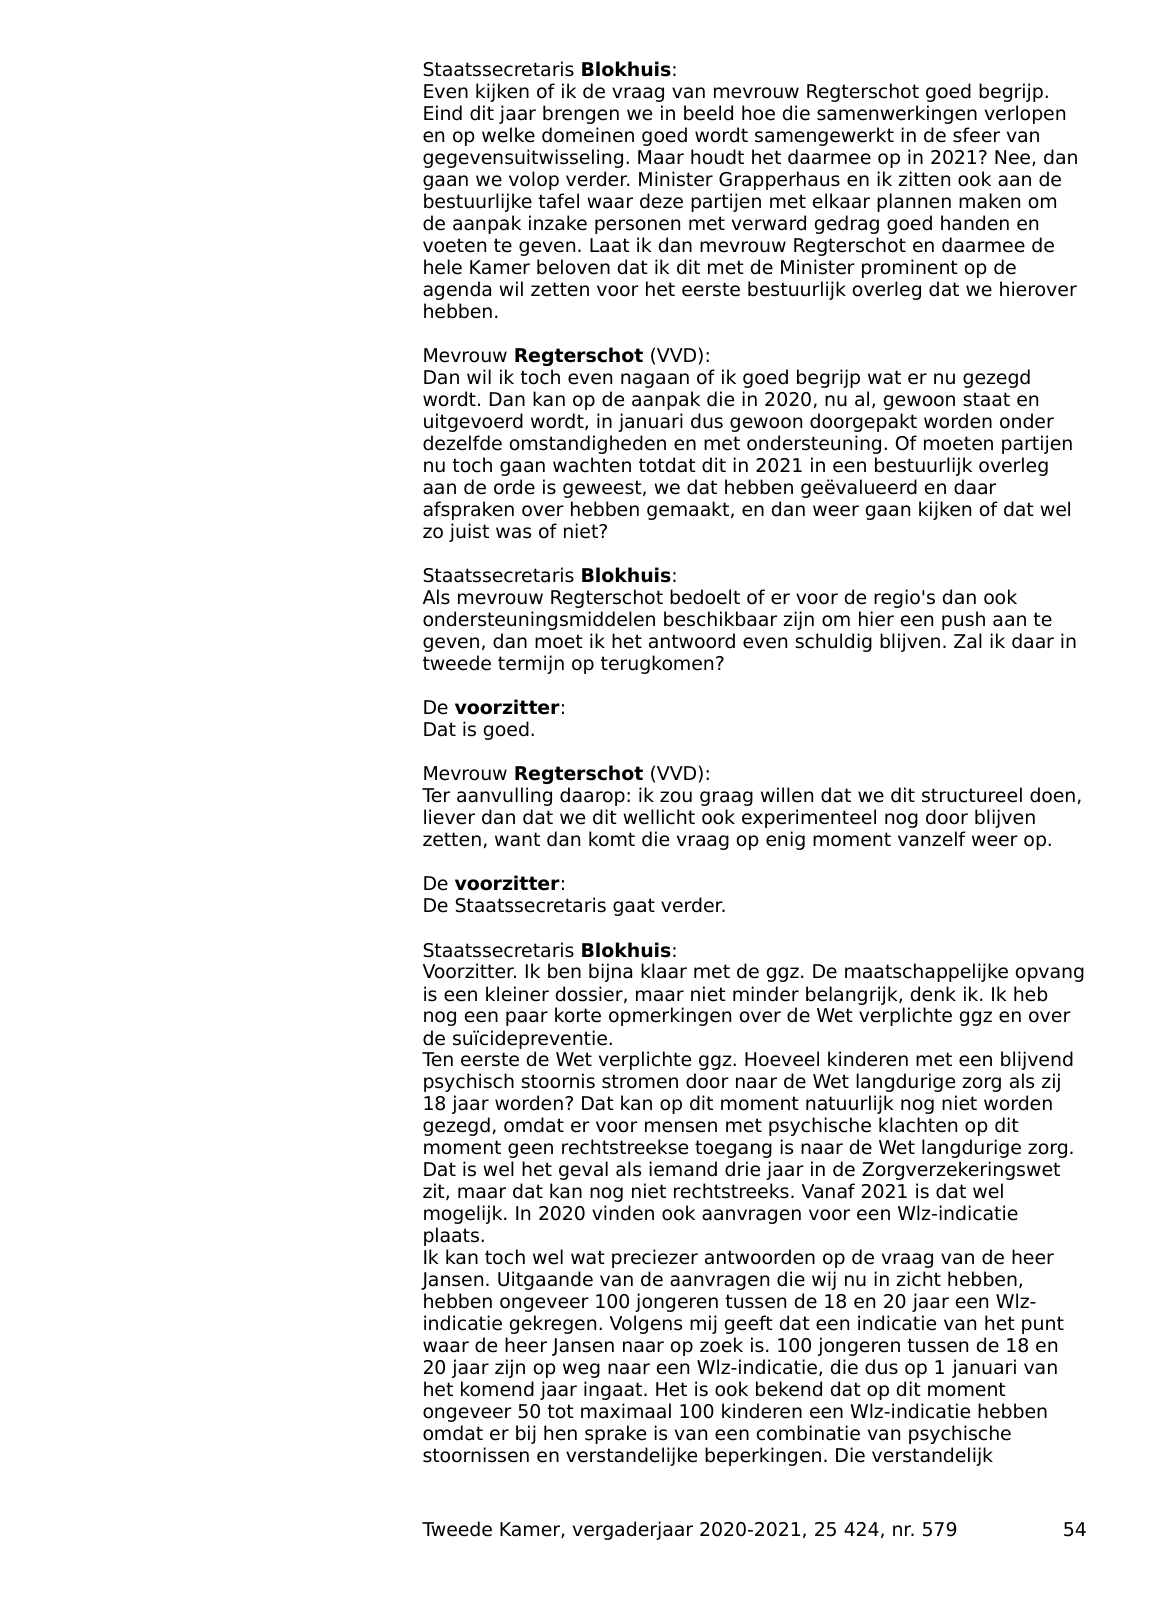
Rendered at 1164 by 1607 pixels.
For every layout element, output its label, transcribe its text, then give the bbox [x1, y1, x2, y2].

text Ik kan toch wel wat preciezer antwoorden op de vraag van de heer Jansen. Uitgaande van de aanvragen die wij nu in zicht hebben, hebben ongeveer 100 jongeren tussen de 18 en 20 jaar een Wlz-indicatie gekregen. Volgens mij geeft dat een indicatie van het punt waar de heer Jansen naar op zoek is. 100 jongeren tussen de 18 en 20 jaar zijn op weg naar een Wlz-indicatie, die dus op 1 januari van het komend jaar ingaat. Het is ook bekend dat op dit moment ongeveer 50 tot maximaal 100 kinderen een Wlz-indicatie hebben omdat er bij hen sprake is van een combinatie van psychische stoornissen en verstandelijke beperkingen. Die verstandelijk [422, 1247, 1087, 1467]
text De voorzitter: [422, 873, 1087, 895]
text Staatssecretaris Blokhuis: [422, 59, 1087, 81]
text Staatssecretaris Blokhuis: [422, 565, 1087, 587]
text Ter aanvulling daarop: ik zou graag willen dat we dit structureel doen, liever dan dat we dit wellicht ook experimenteel nog door blijven zetten, want dan komt die vraag op enig moment vanzelf weer op. [422, 785, 1087, 851]
text De Staatssecretaris gaat verder. [422, 895, 1087, 917]
text Voorzitter. Ik ben bijna klaar met de ggz. De maatschappelijke opvang is een kleiner dossier, maar niet minder belangrijk, denk ik. Ik heb nog een paar korte opmerkingen over de Wet verplichte ggz en over de suïcidepreventie. [422, 961, 1087, 1049]
text Als mevrouw Regterschot bedoelt of er voor de regio's dan ook ondersteuningsmiddelen beschikbaar zijn om hier een push aan te geven, dan moet ik het antwoord even schuldig blijven. Zal ik daar in tweede termijn op terugkomen? [422, 587, 1087, 675]
text Ten eerste de Wet verplichte ggz. Hoeveel kinderen met een blijvend psychisch stoornis stromen door naar de Wet langdurige zorg als zij 18 jaar worden? Dat kan op dit moment natuurlijk nog niet worden gezegd, omdat er voor mensen met psychische klachten op dit moment geen rechtstreekse toegang is naar de Wet langdurige zorg. Dat is wel het geval als iemand drie jaar in de Zorgverzekeringswet zit, maar dat kan nog niet rechtstreeks. Vanaf 2021 is dat wel mogelijk. In 2020 vinden ook aanvragen voor een Wlz-indicatie plaats. [422, 1049, 1087, 1247]
text Dan wil ik toch even nagaan of ik goed begrijp wat er nu gezegd wordt. Dan kan op de aanpak die in 2020, nu al, gewoon staat en uitgevoerd wordt, in januari dus gewoon doorgepakt worden onder dezelfde omstandigheden en met ondersteuning. Of moeten partijen nu toch gaan wachten totdat dit in 2021 in een bestuurlijk overleg aan de orde is geweest, we dat hebben geëvalueerd en daar afspraken over hebben gemaakt, en dan weer gaan kijken of dat wel zo juist was of niet? [422, 367, 1087, 543]
text De voorzitter: [422, 697, 1087, 719]
text Even kijken of ik de vraag van mevrouw Regterschot goed begrijp. Eind dit jaar brengen we in beeld hoe die samenwerkingen verlopen en op welke domeinen goed wordt samengewerkt in de sfeer van gegevensuitwisseling. Maar houdt het daarmee op in 2021? Nee, dan gaan we volop verder. Minister Grapperhaus en ik zitten ook aan de bestuurlijke tafel waar deze partijen met elkaar plannen maken om de aanpak inzake personen met verward gedrag goed handen en voeten te geven. Laat ik dan mevrouw Regterschot en daarmee de hele Kamer beloven dat ik dit met de Minister prominent op de agenda wil zetten voor het eerste bestuurlijk overleg dat we hierover hebben. [422, 81, 1087, 323]
text Mevrouw Regterschot (VVD): [422, 763, 1087, 785]
text Mevrouw Regterschot (VVD): [422, 345, 1087, 367]
text Dat is goed. [422, 719, 1087, 741]
text Staatssecretaris Blokhuis: [422, 939, 1087, 961]
